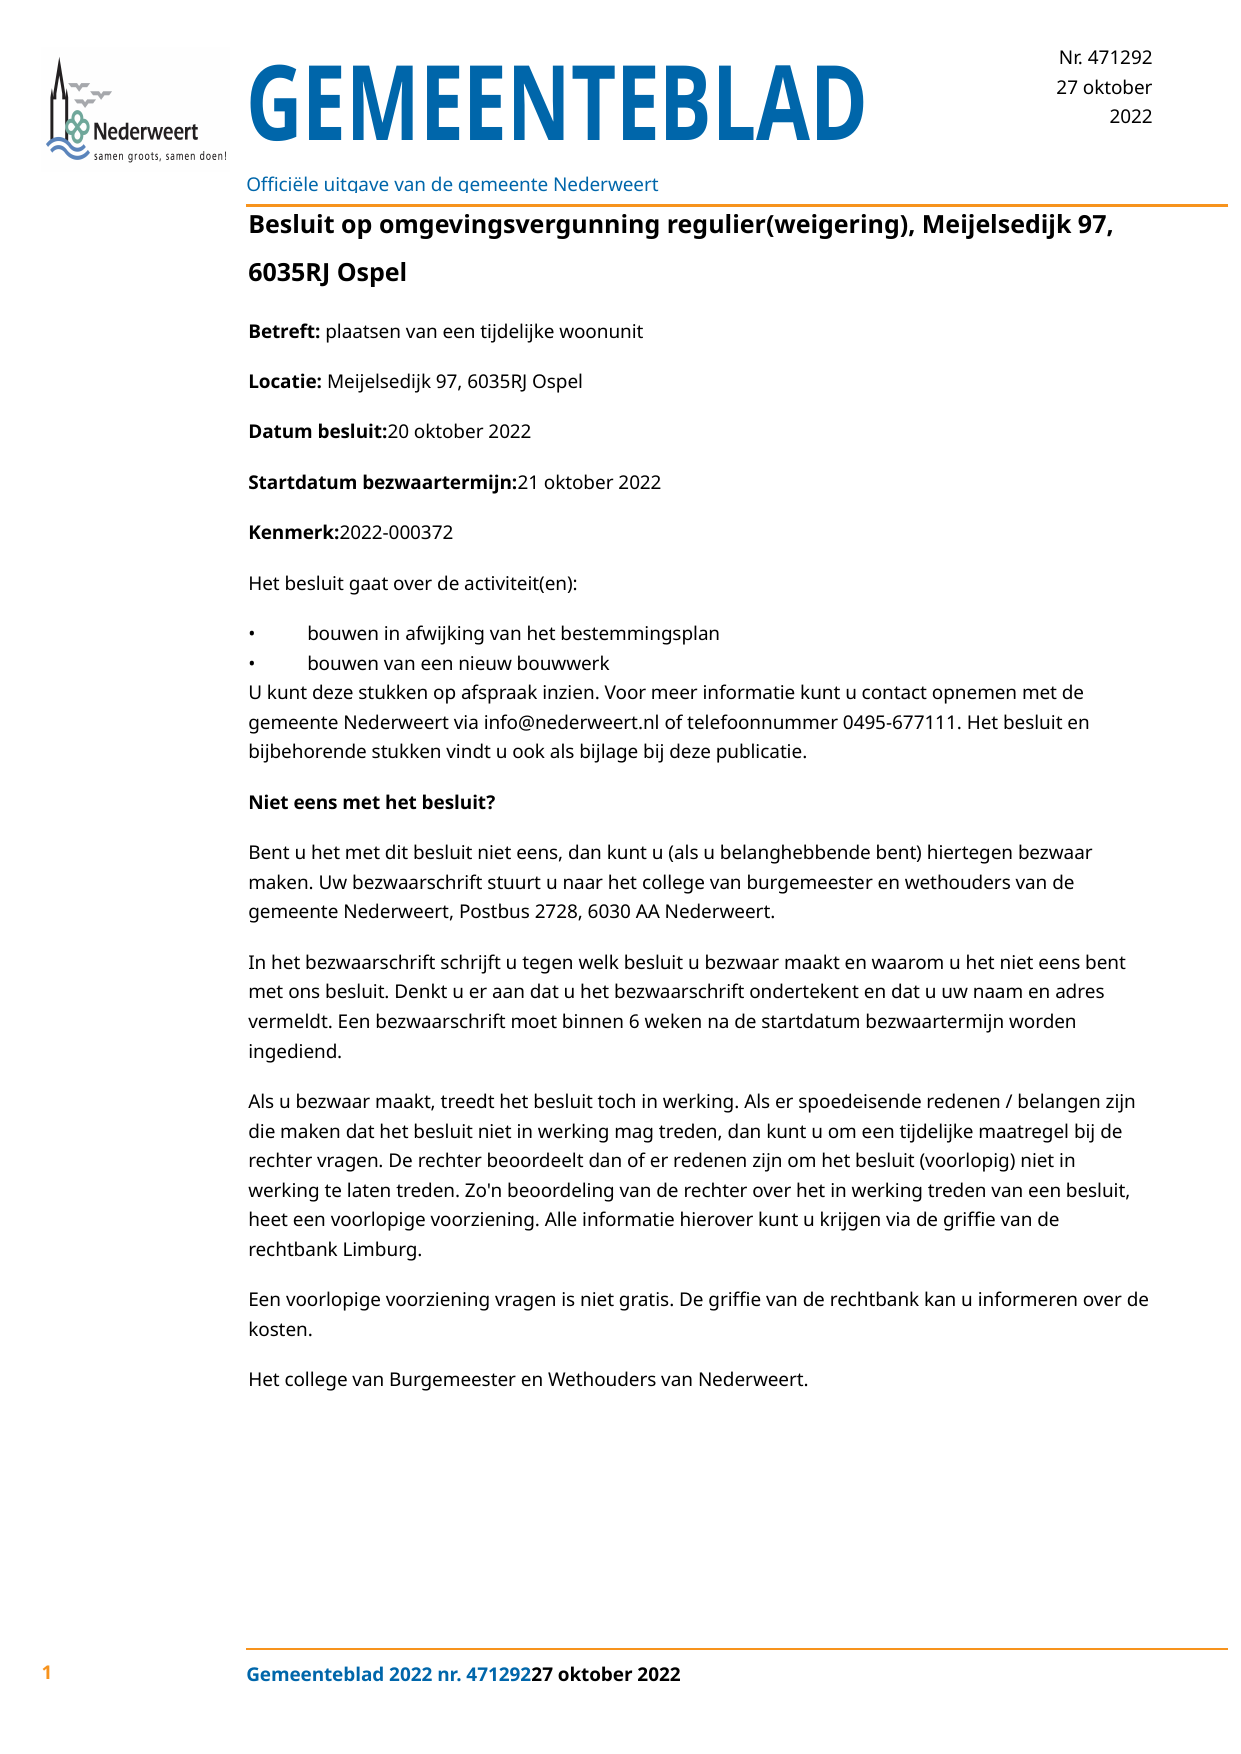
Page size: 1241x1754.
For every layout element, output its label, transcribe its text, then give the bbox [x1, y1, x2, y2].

text Besluit op omgevingsvergunning regulier(weigering), Meijelsedijk 97, 6035RJ Ospel [248, 207, 1152, 288]
text Het college van Burgemeester en Wethouders van Nederweert. [248, 1367, 1152, 1392]
text Startdatum bezwaartermijn:21 oktober 2022 [248, 469, 1152, 495]
text Locatie: Meijelsedijk 97, 6035RJ Ospel [248, 368, 1152, 394]
list bouwen in afwijking van het bestemmingsplan [248, 620, 1152, 646]
text Betreft: plaatsen van een tijdelijke woonunit [248, 318, 1152, 344]
text Bent u het met dit besluit niet eens, dan kunt u (als u belanghebbende bent) hiertegen bezwaar maken. Uw bezwaarschrift stuurt u naar het college van burgemeester en wethouders van de gemeente Nederweert, Postbus 2728, 6030 AA Nederweert. [248, 839, 1152, 924]
text Het besluit gaat over de activiteit(en): [248, 570, 1152, 596]
text U kunt deze stukken op afspraak inzien. Voor meer informatie kunt u contact opnemen met de gemeente Nederweert via info@nederweert.nl of telefoonnummer 0495-677111. Het besluit en bijbehorende stukken vindt u ook als bijlage bij deze publicatie. [248, 679, 1152, 764]
text Als u bezwaar maakt, treedt het besluit toch in werking. Als er spoedeisende redenen / belangen zijn die maken dat het besluit niet in werking mag treden, dan kunt u om een tijdelijke maatregel bij de rechter vragen. De rechter beoordeelt dan of er redenen zijn om het besluit (voorlopig) niet in werking te laten treden. Zo'n beoordeling van de rechter over het in werking treden van een besluit, heet een voorlopige voorziening. Alle informatie hierover kunt u krijgen via de griffie van de rechtbank Limburg. [248, 1088, 1152, 1262]
text Kenmerk:2022-000372 [248, 519, 1152, 545]
text Niet eens met het besluit? [248, 789, 1152, 815]
text In het bezwaarschrift schrijft u tegen welk besluit u bezwaar maakt en waarom u het niet eens bent met ons besluit. Denkt u er aan dat u het bezwaarschrift ondertekent en dat u uw naam en adres vermeldt. Een bezwaarschrift moet binnen 6 weken na de startdatum bezwaartermijn worden ingediend. [248, 949, 1152, 1064]
picture [41, 47, 231, 172]
list bouwen van een nieuw bouwwerk [248, 650, 1152, 676]
text Datum besluit:20 oktober 2022 [248, 419, 1152, 444]
text Een voorlopige voorziening vragen is niet gratis. De griffie van de rechtbank kan u informeren over de kosten. [248, 1287, 1152, 1342]
